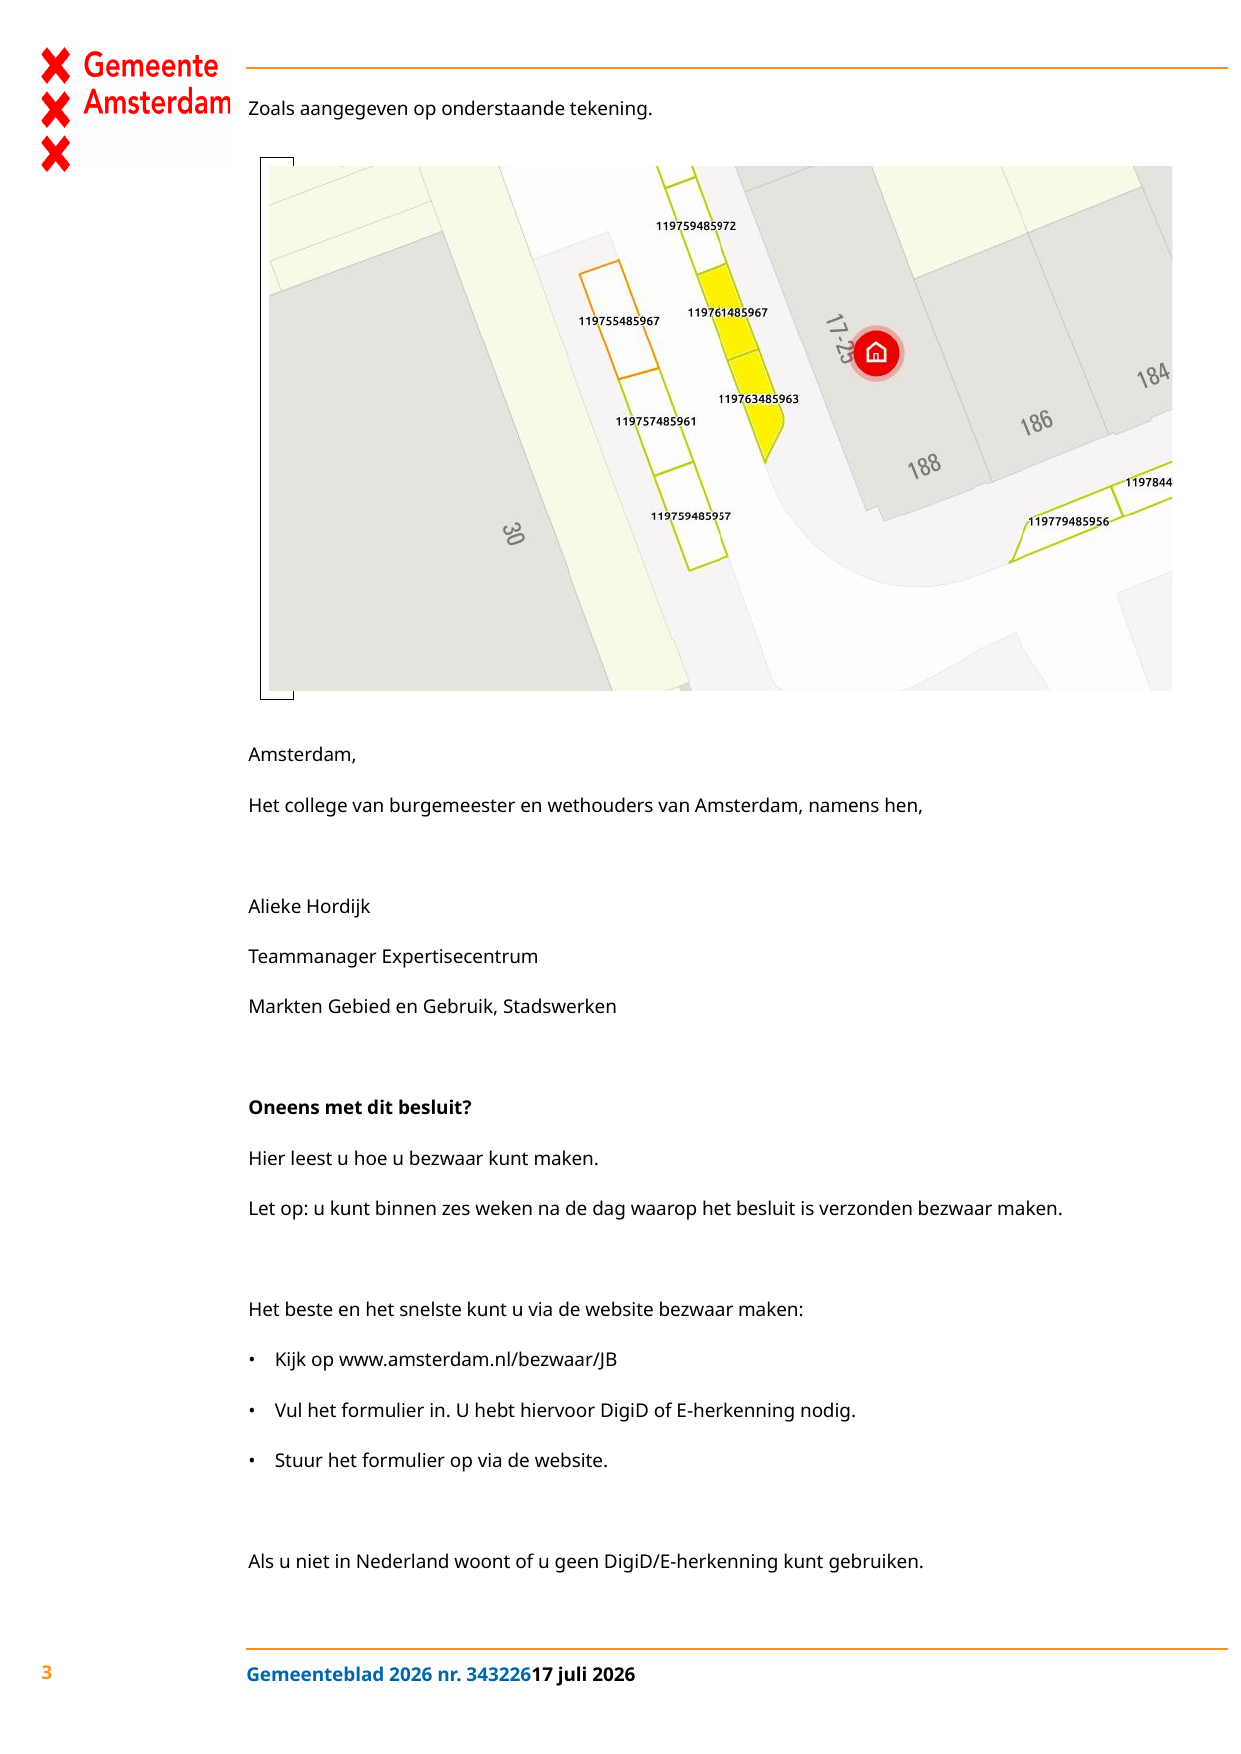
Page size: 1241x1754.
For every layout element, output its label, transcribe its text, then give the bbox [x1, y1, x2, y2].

text Hier leest u hoe u bezwaar kunt maken. [248, 1145, 1152, 1171]
text • Stuur het formulier op via de website. [248, 1447, 1152, 1473]
text Alieke Hordijk [248, 893, 1152, 919]
picture [268, 166, 1173, 691]
text Markten Gebied en Gebruik, Stadswerken [248, 994, 1152, 1019]
picture [41, 47, 231, 172]
text Als u niet in Nederland woont of u geen DigiD/E-herkenning kunt gebruiken. [248, 1548, 1152, 1574]
text Let op: u kunt binnen zes weken na de dag waarop het besluit is verzonden bezwaar maken. [248, 1195, 1152, 1221]
text Amsterdam, [248, 742, 1152, 767]
text • Kijk op www.amsterdam.nl/bezwaar/JB [248, 1347, 1152, 1372]
text • Vul het formulier in. U hebt hiervoor DigiD of E-herkenning nodig. [248, 1397, 1152, 1423]
text Het beste en het snelste kunt u via de website bezwaar maken: [248, 1296, 1152, 1322]
text Teammanager Expertisecentrum [248, 943, 1152, 969]
text Het college van burgemeester en wethouders van Amsterdam, namens hen, [248, 792, 1152, 818]
text Oneens met dit besluit? [248, 1094, 1152, 1120]
text Zoals aangegeven op onderstaande tekening. [248, 95, 1152, 121]
